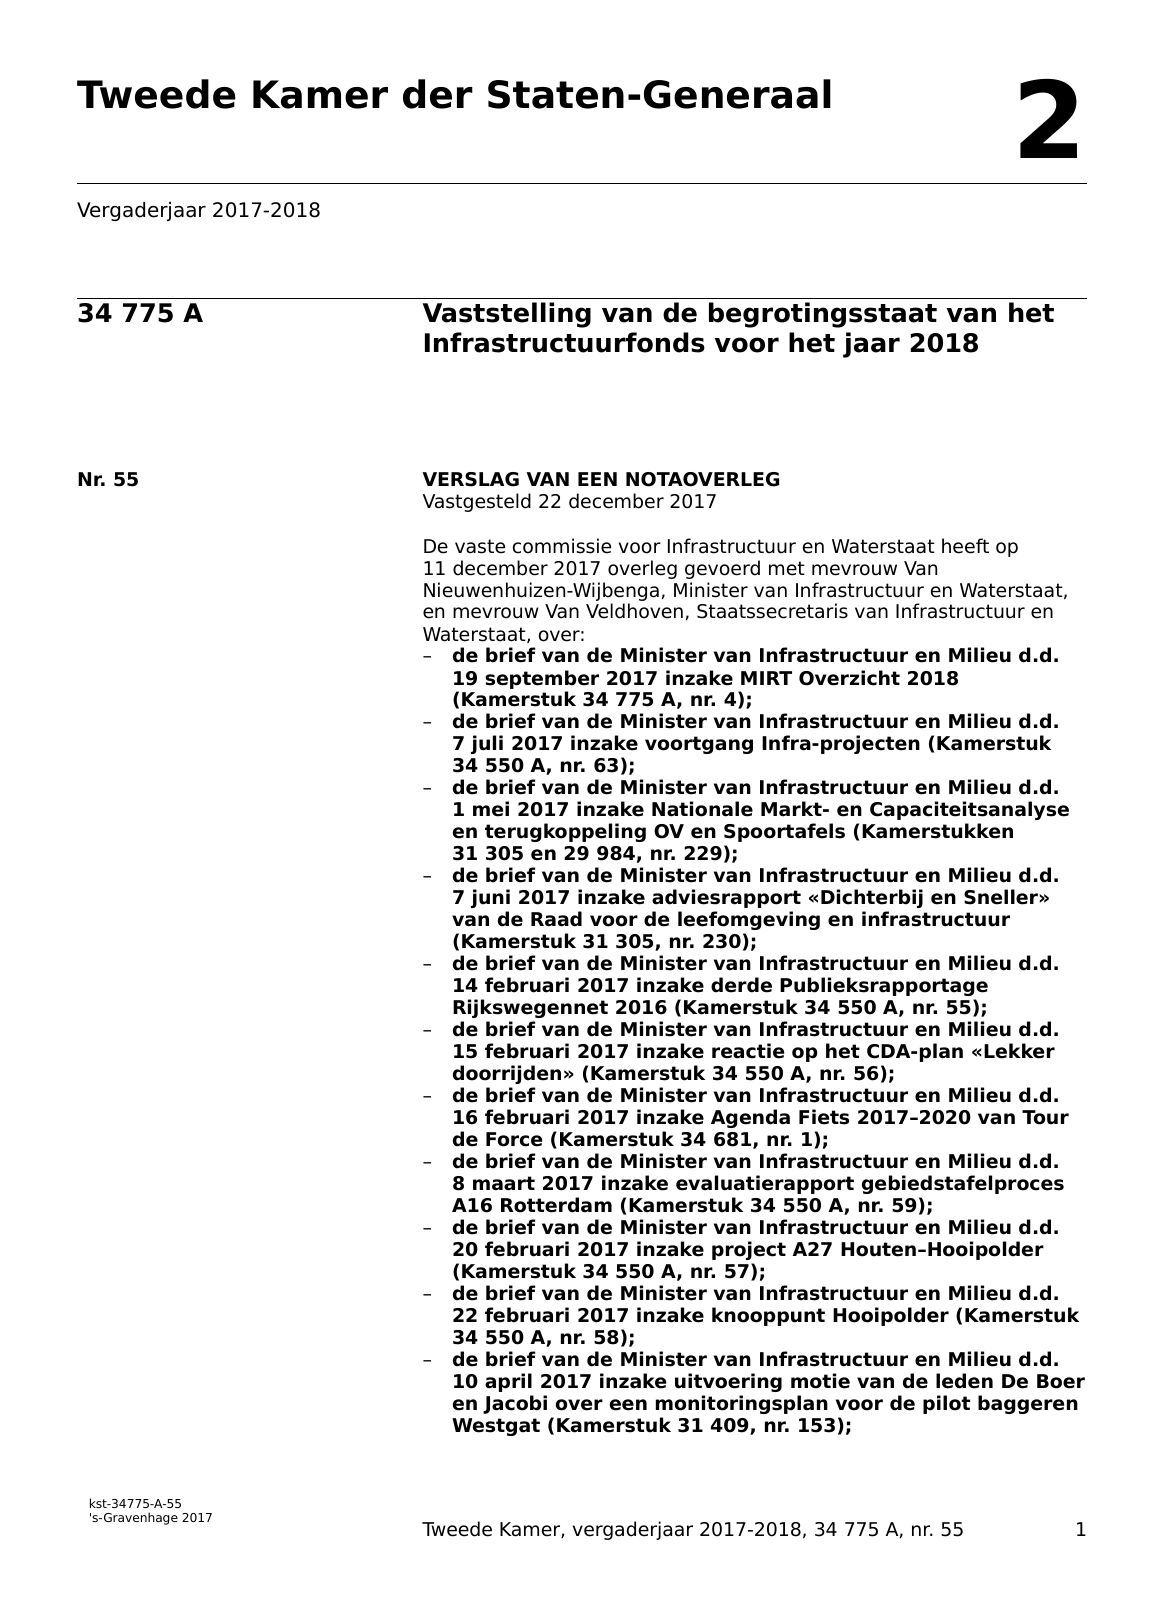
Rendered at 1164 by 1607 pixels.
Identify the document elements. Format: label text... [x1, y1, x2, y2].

table_header Tweede Kamer der Staten-Generaal [77, 59, 886, 183]
text – de brief van de Minister van Infrastructuur en Milieu d.d. 7 juni 2017 inzake adviesrapport «Dichterbij en Sneller» van de Raad voor de leefomgeving en infrastructuur (Kamerstuk 31 305, nr. 230); [422, 865, 1087, 953]
subtitle 34 775 A Vaststelling van de begrotingsstaat van het Infrastructuurfonds voor het jaar 2018 [77, 299, 1087, 358]
text Vastgesteld 22 december 2017 [422, 491, 1087, 513]
text – de brief van de Minister van Infrastructuur en Milieu d.d. 8 maart 2017 inzake evaluatierapport gebiedstafelproces A16 Rotterdam (Kamerstuk 34 550 A, nr. 59); [422, 1151, 1087, 1217]
table_header 2 [886, 59, 1087, 183]
text – de brief van de Minister van Infrastructuur en Milieu d.d. 15 februari 2017 inzake reactie op het CDA-plan «Lekker doorrijden» (Kamerstuk 34 550 A, nr. 56); [422, 1019, 1087, 1085]
text – de brief van de Minister van Infrastructuur en Milieu d.d. 10 april 2017 inzake uitvoering motie van de leden De Boer en Jacobi over een monitoringsplan voor de pilot baggeren Westgat (Kamerstuk 31 409, nr. 153); [422, 1349, 1087, 1437]
table_cell Vergaderjaar 2017-2018 [77, 184, 1087, 298]
text kst-34775-A-55 [88, 1497, 323, 1511]
text – de brief van de Minister van Infrastructuur en Milieu d.d. 1 mei 2017 inzake Nationale Markt- en Capaciteitsanalyse en terugkoppeling OV en Spoortafels (Kamerstukken 31 305 en 29 984, nr. 229); [422, 777, 1087, 865]
text – de brief van de Minister van Infrastructuur en Milieu d.d. 20 februari 2017 inzake project A27 Houten–Hooipolder (Kamerstuk 34 550 A, nr. 57); [422, 1217, 1087, 1283]
text – de brief van de Minister van Infrastructuur en Milieu d.d. 22 februari 2017 inzake knooppunt Hooipolder (Kamerstuk 34 550 A, nr. 58); [422, 1283, 1087, 1349]
text 's-Gravenhage 2017 [88, 1511, 323, 1525]
text – de brief van de Minister van Infrastructuur en Milieu d.d. 16 februari 2017 inzake Agenda Fiets 2017–2020 van Tour de Force (Kamerstuk 34 681, nr. 1); [422, 1085, 1087, 1151]
text – de brief van de Minister van Infrastructuur en Milieu d.d. 19 september 2017 inzake MIRT Overzicht 2018 (Kamerstuk 34 775 A, nr. 4); [422, 645, 1087, 711]
text – de brief van de Minister van Infrastructuur en Milieu d.d. 14 februari 2017 inzake derde Publieksrapportage Rijkswegennet 2016 (Kamerstuk 34 550 A, nr. 55); [422, 953, 1087, 1019]
subtitle Nr. 55 VERSLAG VAN EEN NOTAOVERLEG [77, 469, 1087, 491]
text – de brief van de Minister van Infrastructuur en Milieu d.d. 7 juli 2017 inzake voortgang Infra-projecten (Kamerstuk 34 550 A, nr. 63); [422, 711, 1087, 777]
text De vaste commissie voor Infrastructuur en Waterstaat heeft op 11 december 2017 overleg gevoerd met mevrouw Van Nieuwenhuizen-Wijbenga, Minister van Infrastructuur en Waterstaat, en mevrouw Van Veldhoven, Staatssecretaris van Infrastructuur en Waterstaat, over: [422, 536, 1087, 645]
